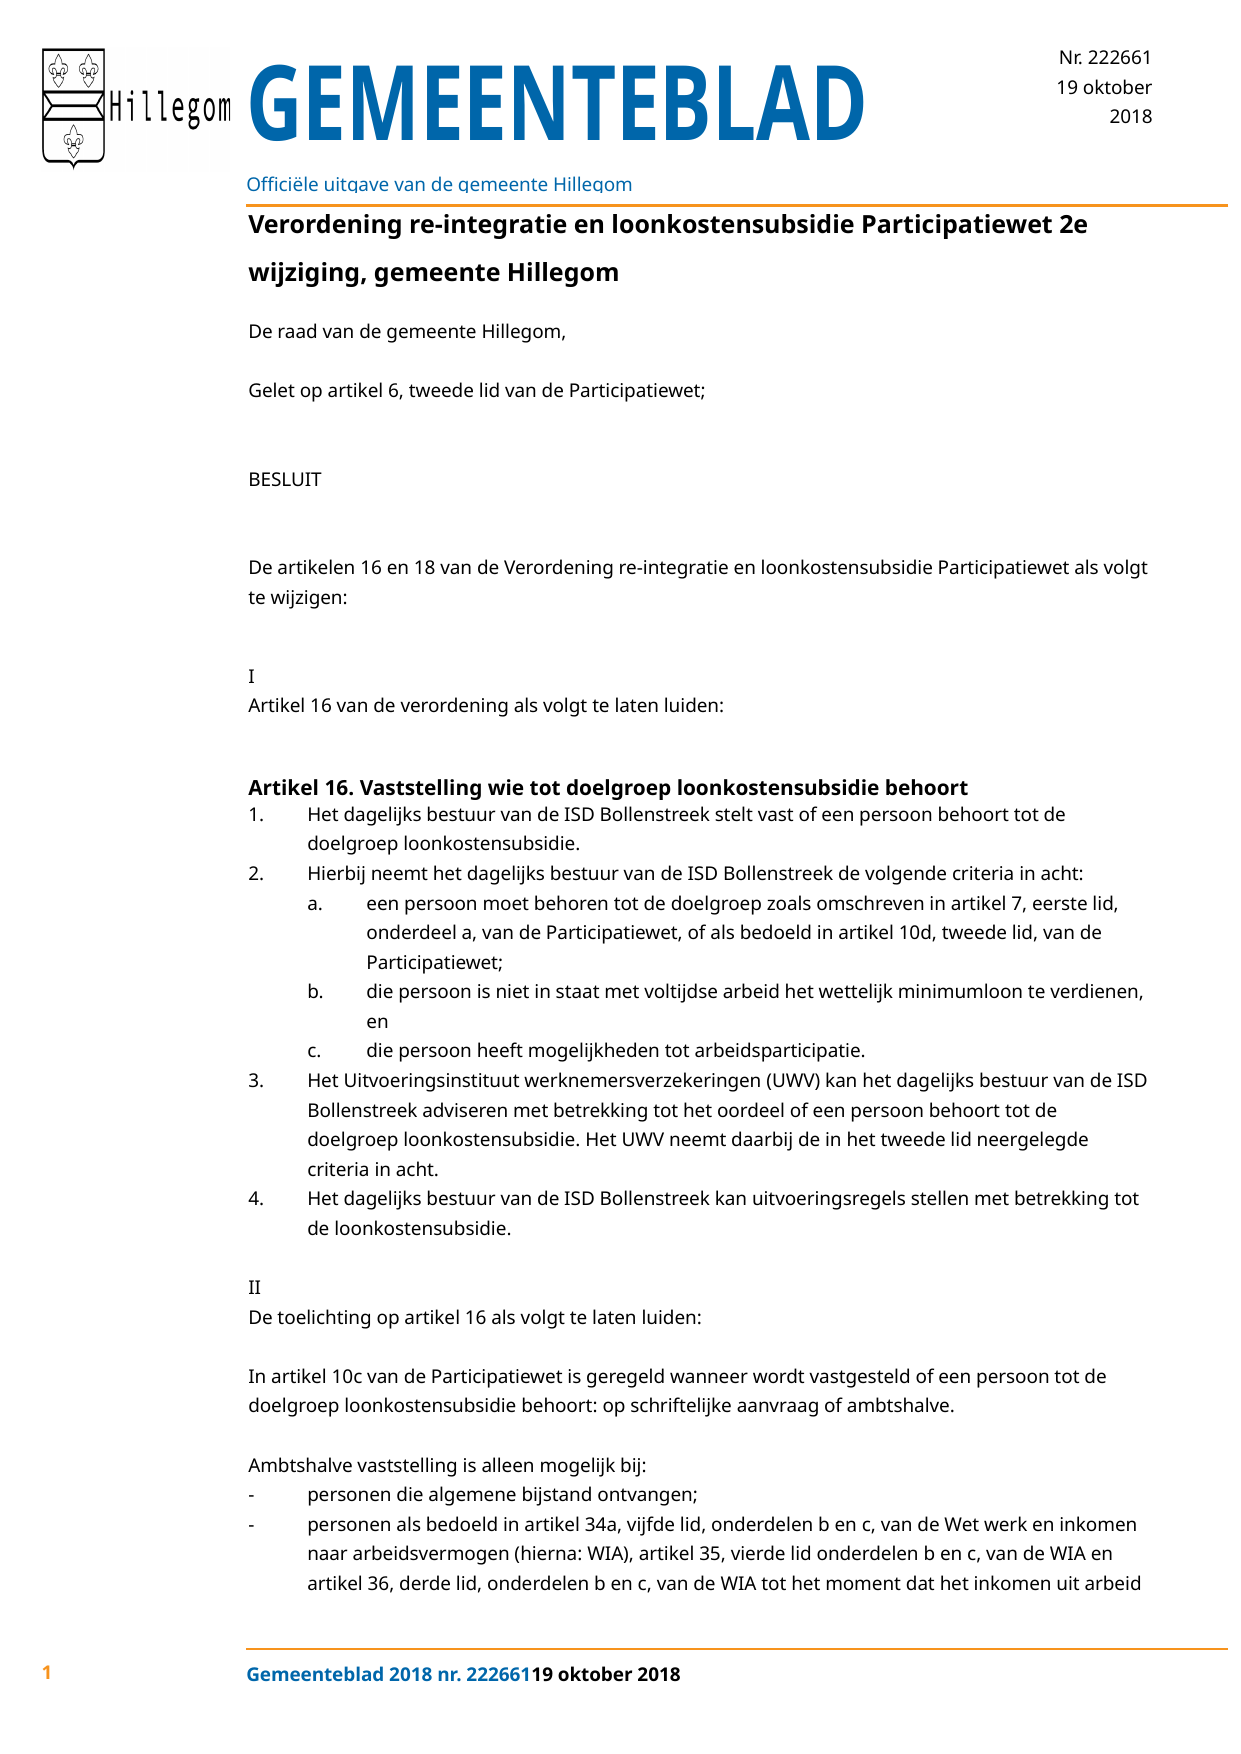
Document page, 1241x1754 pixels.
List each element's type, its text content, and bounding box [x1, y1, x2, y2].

list personen als bedoeld in artikel 34a, vijfde lid, onderdelen b en c, van de Wet werk en inkomen naar arbeidsvermogen (hierna: WIA), artikel 35, vierde lid onderdelen b en c, van de WIA en artikel 36, derde lid, onderdelen b en c, van de WIA tot het moment dat het inkomen uit arbeid [248, 1511, 1152, 1596]
list die persoon heeft mogelijkheden tot arbeidsparticipatie. [307, 1038, 1152, 1063]
list Het dagelijks bestuur van de ISD Bollenstreek kan uitvoeringsregels stellen met betrekking tot de loonkostensubsidie. [248, 1186, 1152, 1241]
text Gelet op artikel 6, tweede lid van de Participatiewet; [248, 377, 1152, 403]
text BESLUIT [248, 466, 1152, 492]
list Hierbij neemt het dagelijks bestuur van de ISD Bollenstreek de volgende criteria in acht: [248, 860, 1152, 886]
list die persoon is niet in staat met voltijdse arbeid het wettelijk minimumloon te verdienen, en [307, 978, 1152, 1034]
text Verordening re-integratie en loonkostensubsidie Participatiewet 2e wijziging, gemeente Hillegom [248, 207, 1152, 288]
text De raad van de gemeente Hillegom, [248, 318, 1152, 344]
text Ambtshalve vaststelling is alleen mogelijk bij: [248, 1452, 1152, 1478]
text In artikel 10c van de Participatiewet is geregeld wanneer wordt vastgesteld of een persoon tot de doelgroep loonkostensubsidie behoort: op schriftelijke aanvraag of ambtshalve. [248, 1363, 1152, 1418]
text Artikel 16. Vaststelling wie tot doelgroep loonkostensubsidie behoort [248, 773, 1152, 801]
list Het dagelijks bestuur van de ISD Bollenstreek stelt vast of een persoon behoort tot de doelgroep loonkostensubsidie. [248, 801, 1152, 856]
text De toelichting op artikel 16 als volgt te laten luiden: [248, 1304, 1152, 1330]
text De artikelen 16 en 18 van de Verordening re-integratie en loonkostensubsidie Participatiewet als volgt te wijzigen: [248, 554, 1152, 610]
list een persoon moet behoren tot de doelgroep zoals omschreven in artikel 7, eerste lid, onderdeel a, van de Participatiewet, of als bedoeld in artikel 10d, tweede lid, van de Participatiewet; [307, 890, 1152, 975]
list personen die algemene bijstand ontvangen; [248, 1481, 1152, 1507]
picture [41, 47, 231, 172]
list Het Uitvoeringsinstituut werknemersverzekeringen (UWV) kan het dagelijks bestuur van de ISD Bollenstreek adviseren met betrekking tot het oordeel of een persoon behoort tot de doelgroep loonkostensubsidie. Het UWV neemt daarbij de in het tweede lid neergelegde criteria in acht. [248, 1067, 1152, 1182]
text Artikel 16 van de verordening als volgt te laten luiden: [248, 693, 1152, 718]
